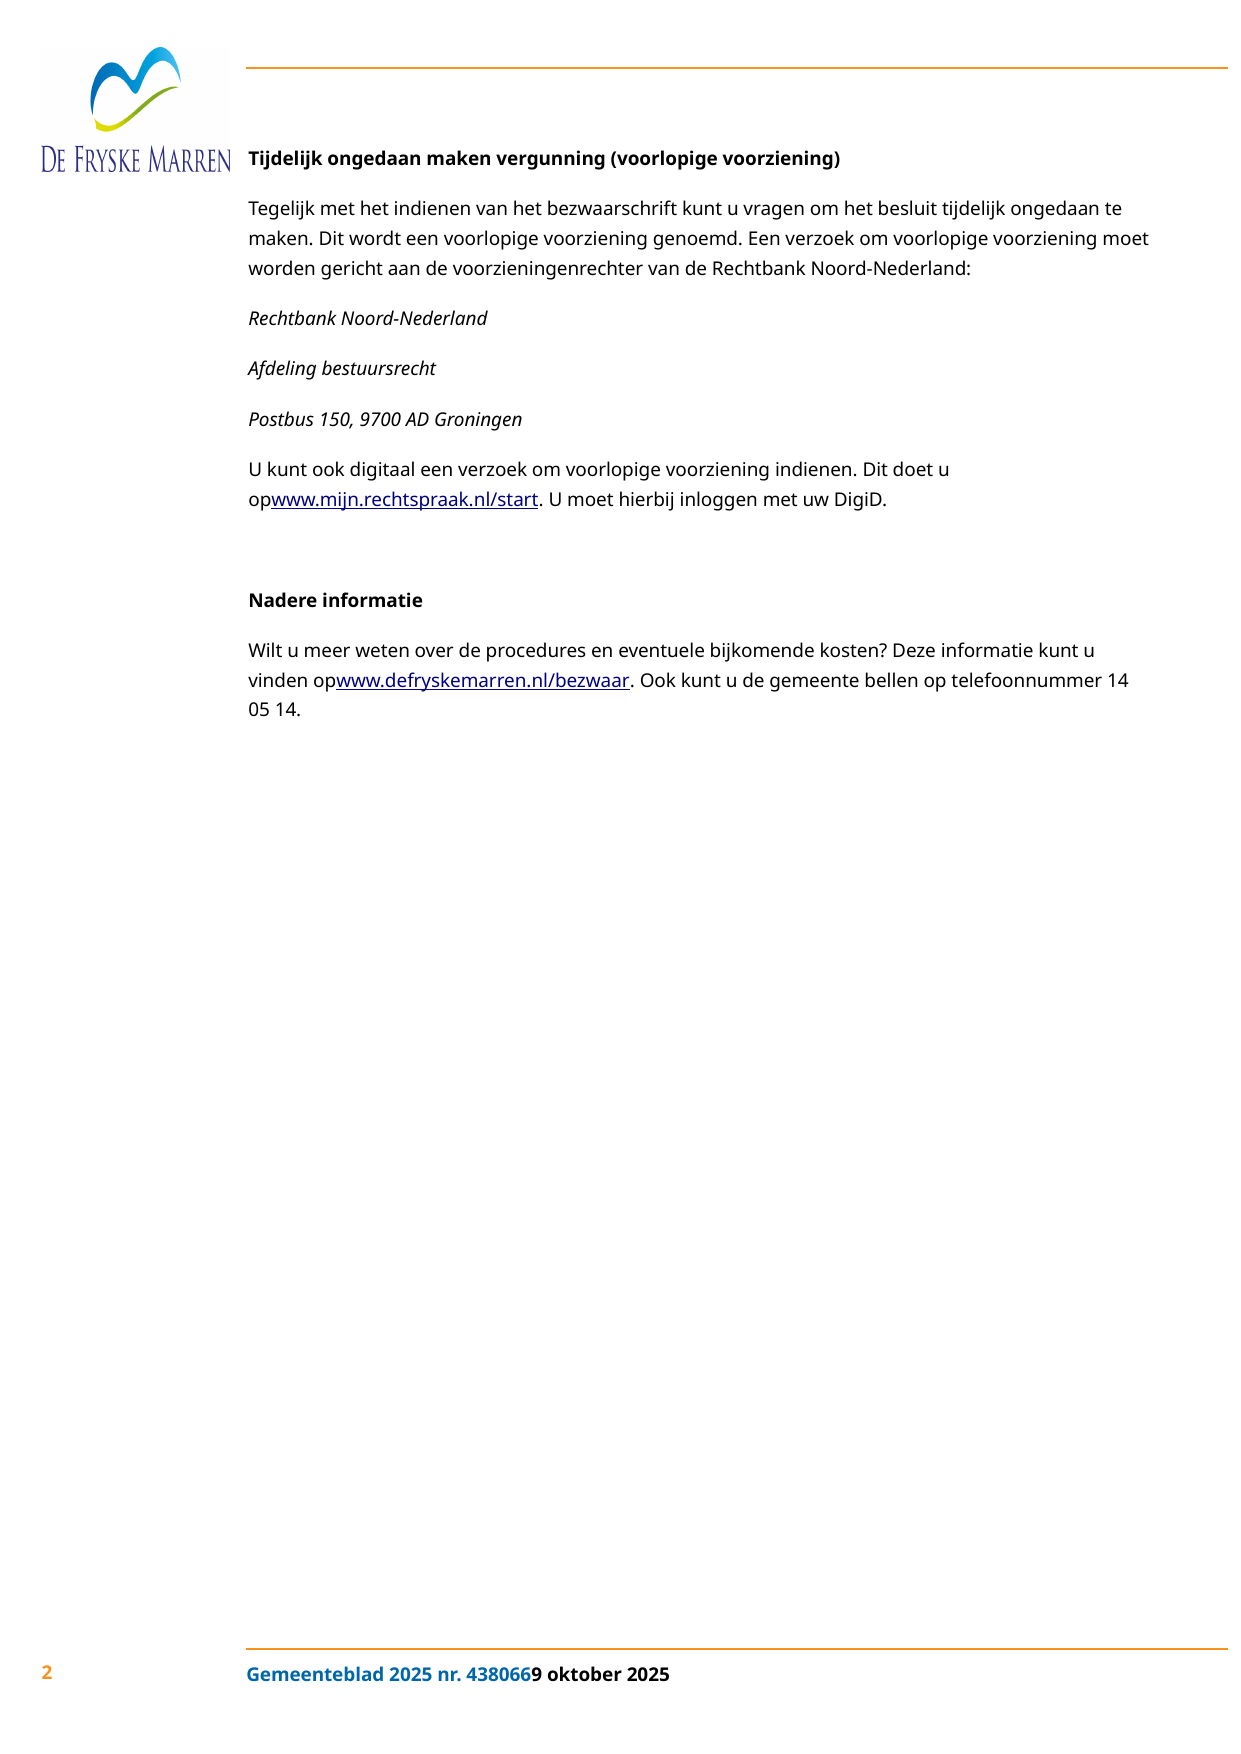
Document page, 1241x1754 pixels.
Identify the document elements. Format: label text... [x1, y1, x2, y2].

text Wilt u meer weten over de procedures en eventuele bijkomende kosten? Deze informatie kunt u vinden opwww.defryskemarren.nl/bezwaar. Ook kunt u de gemeente bellen op telefoonnummer 14 05 14. [248, 637, 1152, 722]
text Tijdelijk ongedaan maken vergunning (voorlopige voorziening) [248, 145, 1152, 171]
text Afdeling bestuursrecht [248, 356, 1152, 381]
text Rechtbank Noord-Nederland [248, 305, 1152, 331]
text Nadere informatie [248, 587, 1152, 613]
picture [41, 47, 231, 172]
text U kunt ook digitaal een verzoek om voorlopige voorziening indienen. Dit doet u opwww.mijn.rechtspraak.nl/start. U moet hierbij inloggen met uw DigiD. [248, 456, 1152, 512]
text Postbus 150, 9700 AD Groningen [248, 406, 1152, 432]
text Tegelijk met het indienen van het bezwaarschrift kunt u vragen om het besluit tijdelijk ongedaan te maken. Dit wordt een voorlopige voorziening genoemd. Een verzoek om voorlopige voorziening moet worden gericht aan de voorzieningenrechter van de Rechtbank Noord-Nederland: [248, 196, 1152, 281]
